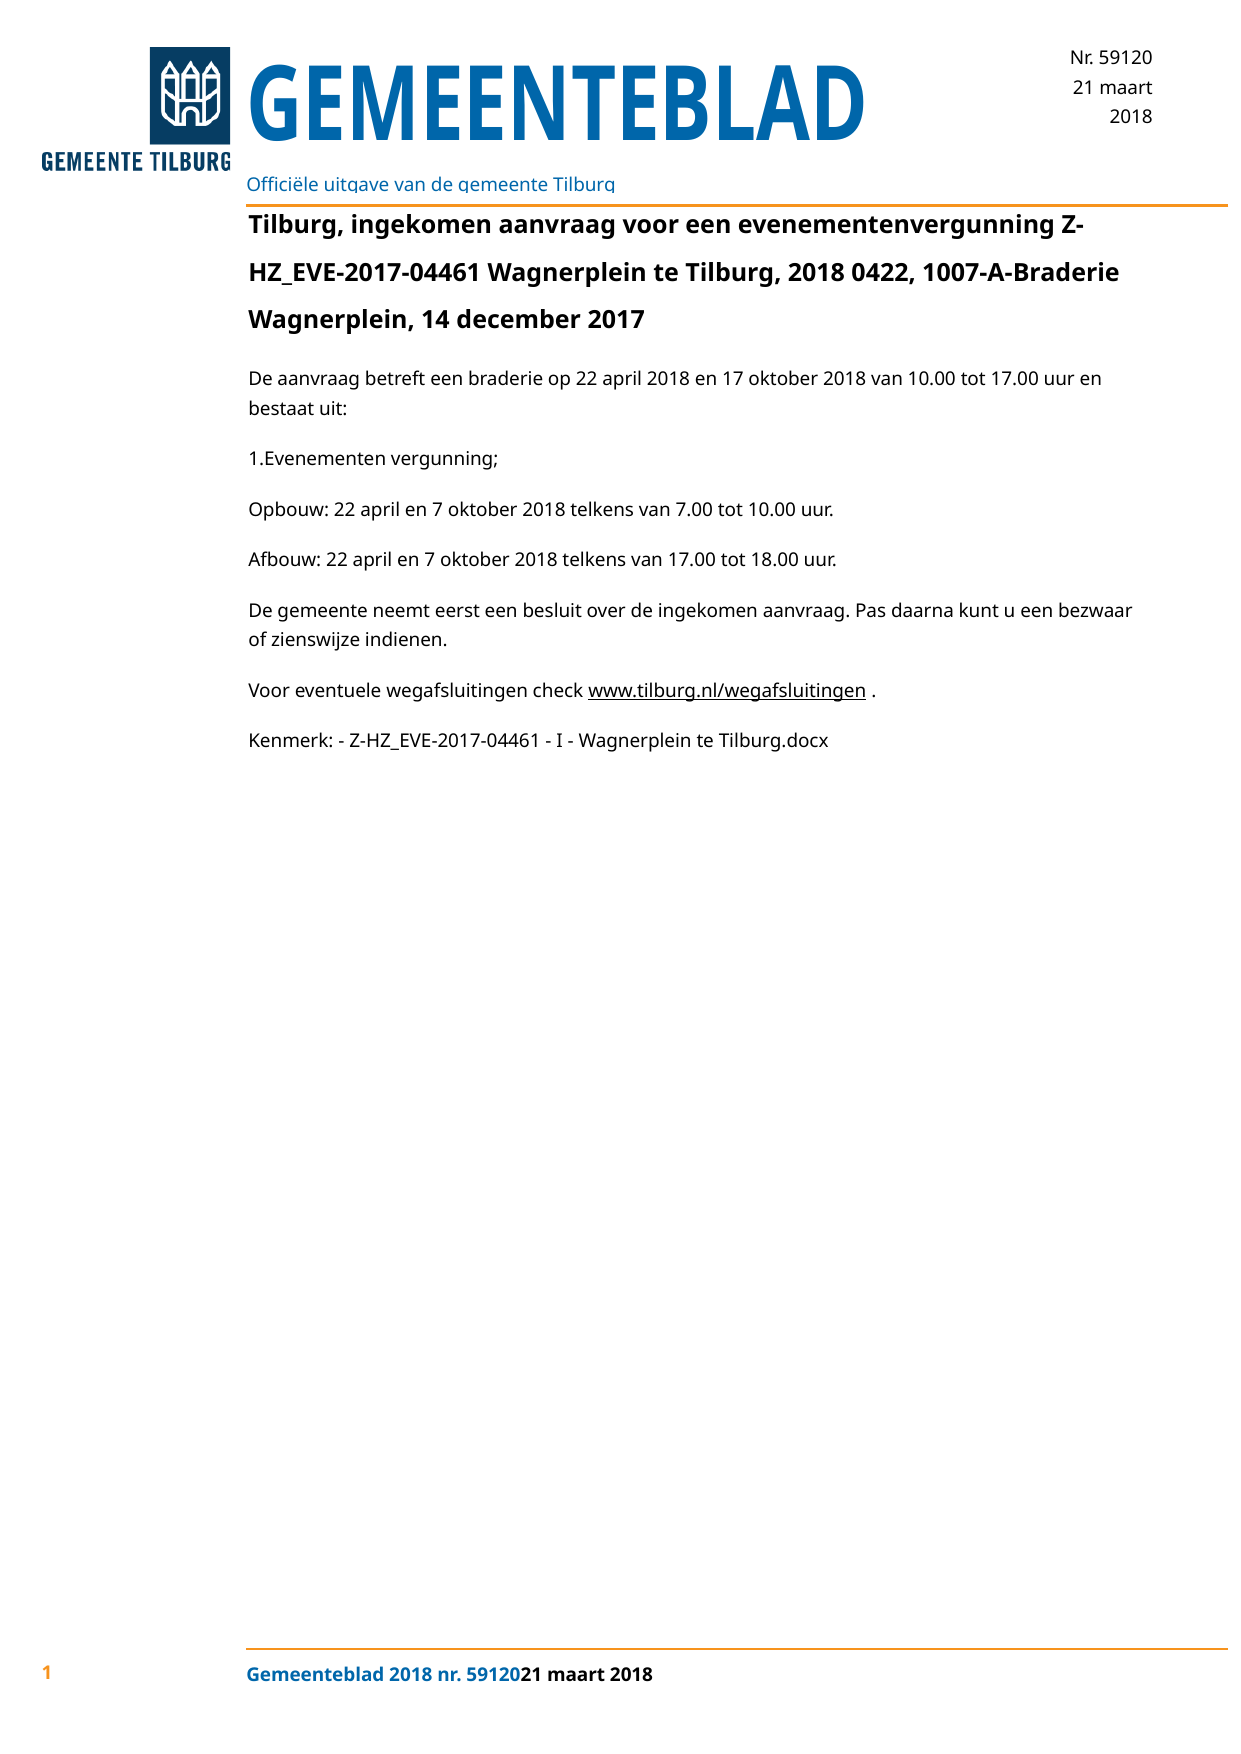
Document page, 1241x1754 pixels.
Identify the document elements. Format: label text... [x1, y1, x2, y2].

text De gemeente neemt eerst een besluit over de ingekomen aanvraag. Pas daarna kunt u een bezwaar of zienswijze indienen. [248, 597, 1152, 652]
picture [41, 47, 231, 172]
text 1.Evenementen vergunning; [248, 446, 1152, 471]
text Opbouw: 22 april en 7 oktober 2018 telkens van 7.00 tot 10.00 uur. [248, 496, 1152, 522]
text Afbouw: 22 april en 7 oktober 2018 telkens van 17.00 tot 18.00 uur. [248, 546, 1152, 572]
text Tilburg, ingekomen aanvraag voor een evenementenvergunning Z-HZ_EVE-2017-04461 Wagnerplein te Tilburg, 2018 0422, 1007-A-Braderie Wagnerplein, 14 december 2017 [248, 207, 1152, 336]
text De aanvraag betreft een braderie op 22 april 2018 en 17 oktober 2018 van 10.00 tot 17.00 uur en bestaat uit: [248, 366, 1152, 421]
text Voor eventuele wegafsluitingen check www.tilburg.nl/wegafsluitingen . [248, 677, 1152, 702]
text Kenmerk: - Z-HZ_EVE-2017-04461 - I - Wagnerplein te Tilburg.docx [248, 727, 1152, 753]
